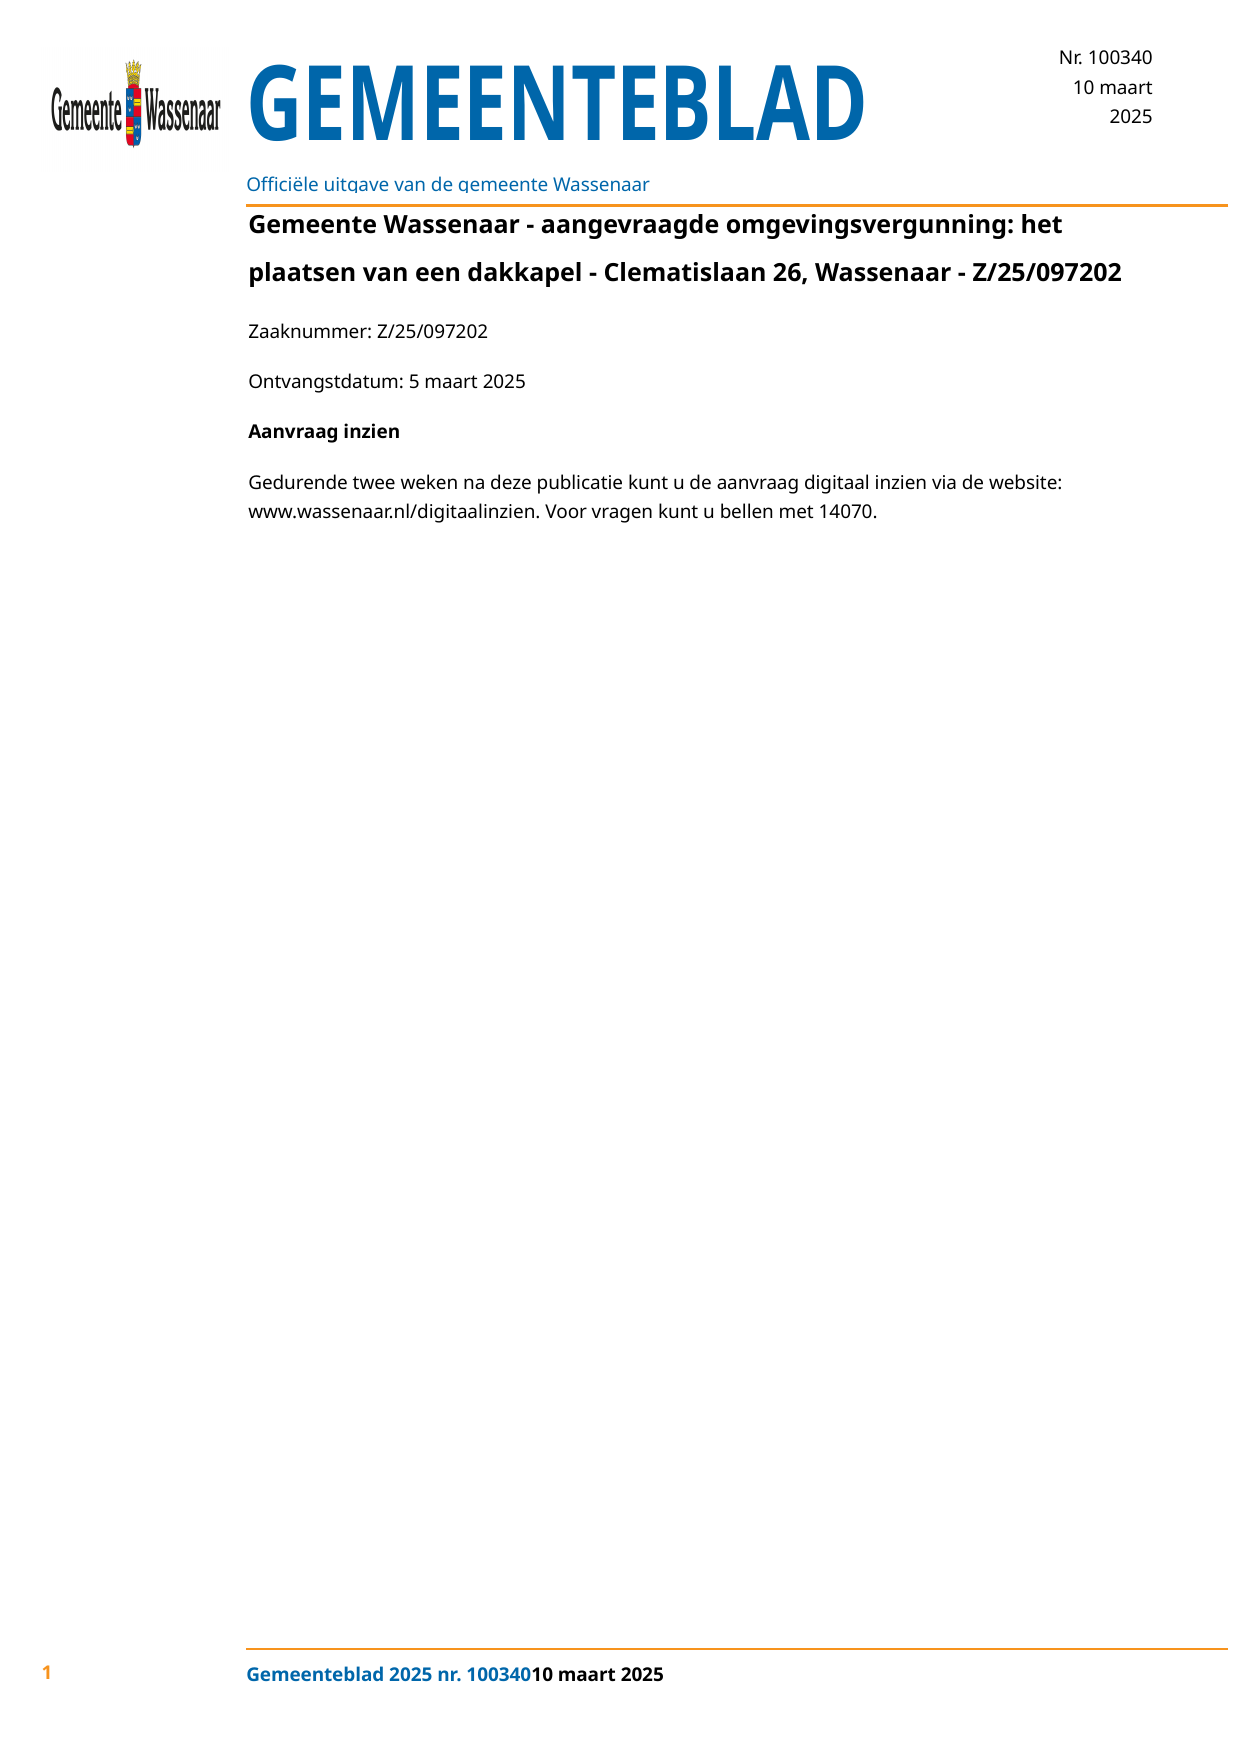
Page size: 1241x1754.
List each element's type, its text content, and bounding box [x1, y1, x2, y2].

text Zaaknummer: Z/25/097202 [248, 318, 1152, 344]
text Gedurende twee weken na deze publicatie kunt u de aanvraag digitaal inzien via de website: www.wassenaar.nl/digitaalinzien. Voor vragen kunt u bellen met 14070. [248, 469, 1152, 524]
text Aanvraag inzien [248, 419, 1152, 444]
picture [41, 47, 231, 172]
text Gemeente Wassenaar - aangevraagde omgevingsvergunning: het plaatsen van een dakkapel - Clematislaan 26, Wassenaar - Z/25/097202 [248, 207, 1152, 288]
text Ontvangstdatum: 5 maart 2025 [248, 368, 1152, 394]
